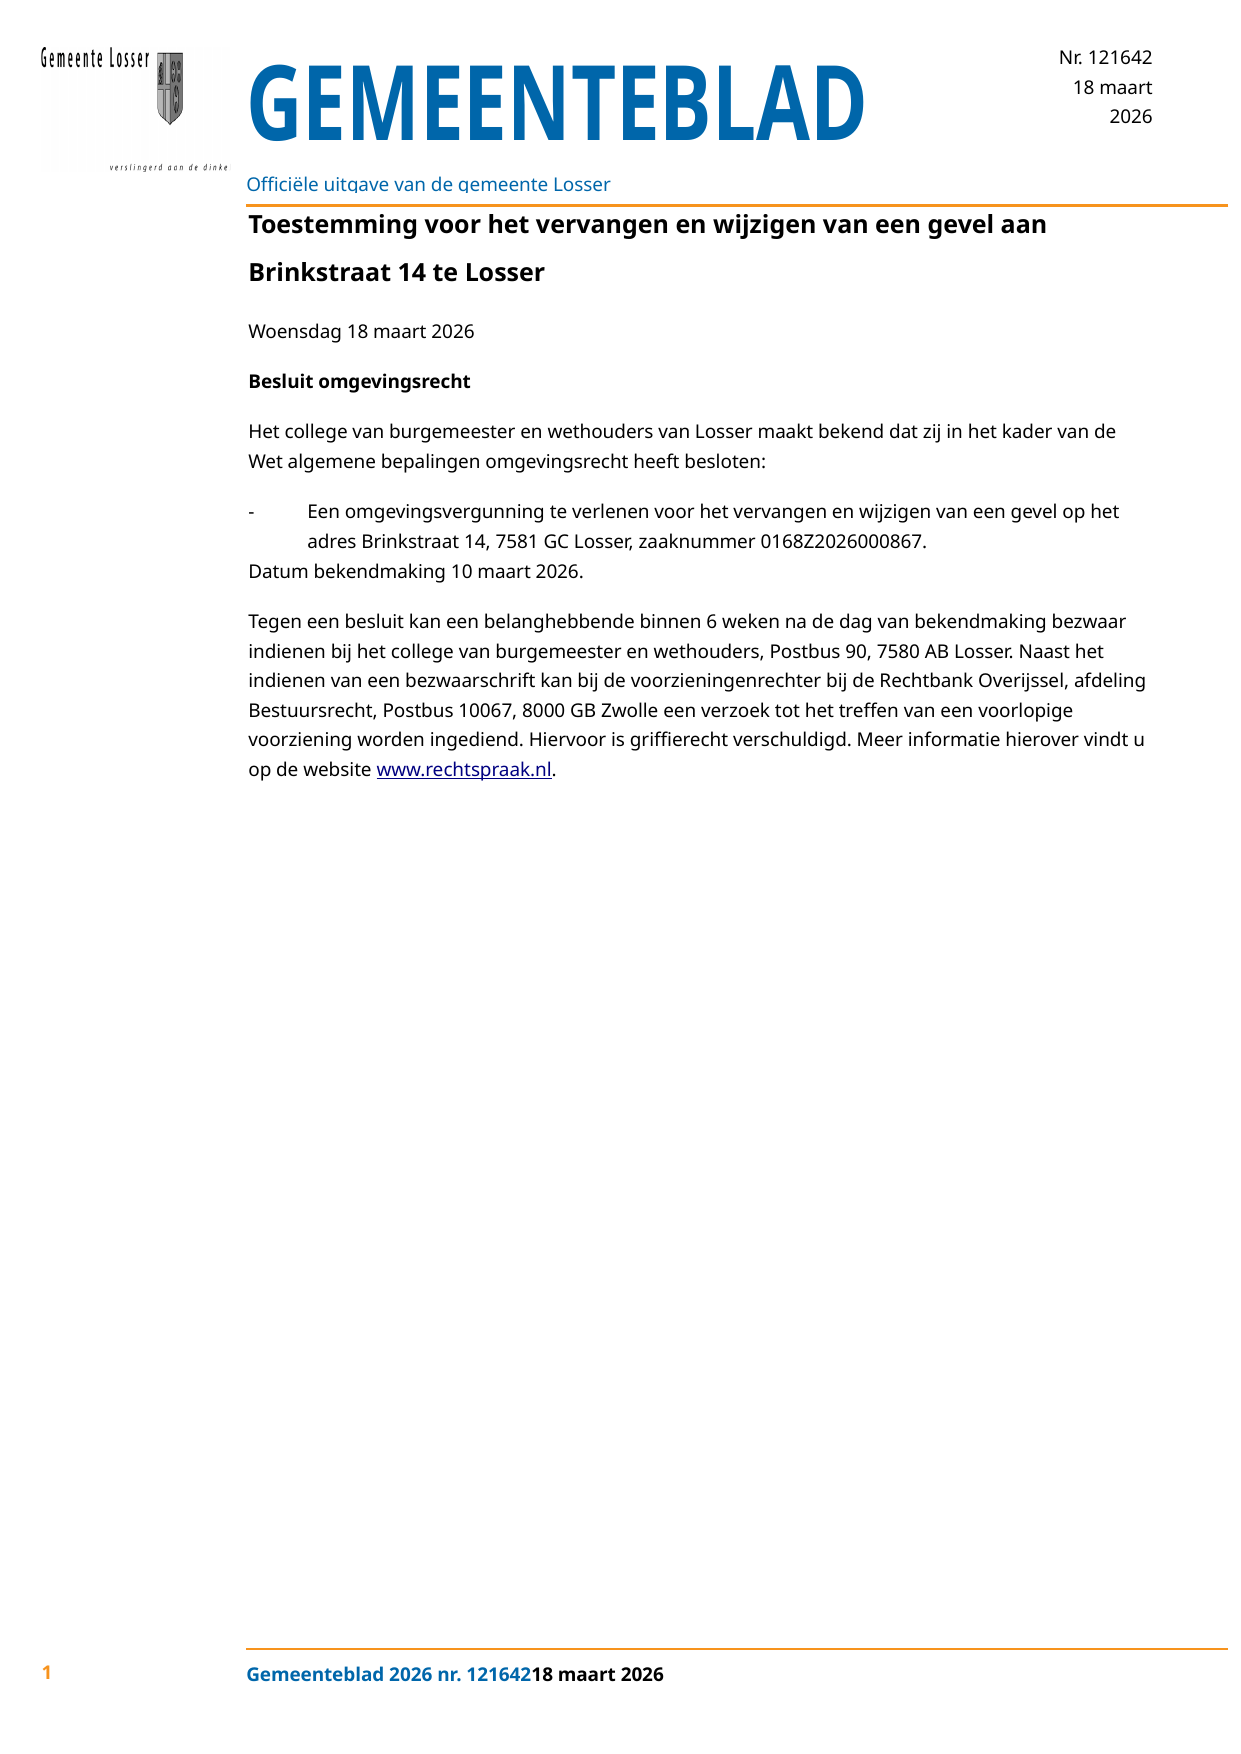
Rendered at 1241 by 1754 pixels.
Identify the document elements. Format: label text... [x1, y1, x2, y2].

text Datum bekendmaking 10 maart 2026. [248, 558, 1152, 584]
picture [41, 47, 231, 172]
text Toestemming voor het vervangen en wijzigen van een gevel aan Brinkstraat 14 te Losser [248, 207, 1152, 288]
text Woensdag 18 maart 2026 [248, 318, 1152, 344]
text Het college van burgemeester en wethouders van Losser maakt bekend dat zij in het kader van de Wet algemene bepalingen omgevingsrecht heeft besloten: [248, 419, 1152, 474]
list Een omgevingsvergunning te verlenen voor het vervangen en wijzigen van een gevel op het adres Brinkstraat 14, 7581 GC Losser, zaaknummer 0168Z2026000867. [248, 499, 1152, 554]
text Besluit omgevingsrecht [248, 368, 1152, 394]
text Tegen een besluit kan een belanghebbende binnen 6 weken na de dag van bekendmaking bezwaar indienen bij het college van burgemeester en wethouders, Postbus 90, 7580 AB Losser. Naast het indienen van een bezwaarschrift kan bij de voorzieningenrechter bij de Rechtbank Overijssel, afdeling Bestuursrecht, Postbus 10067, 8000 GB Zwolle een verzoek tot het treffen van een voorlopige voorziening worden ingediend. Hiervoor is griffierecht verschuldigd. Meer informatie hierover vindt u op de website www.rechtspraak.nl. [248, 608, 1152, 782]
